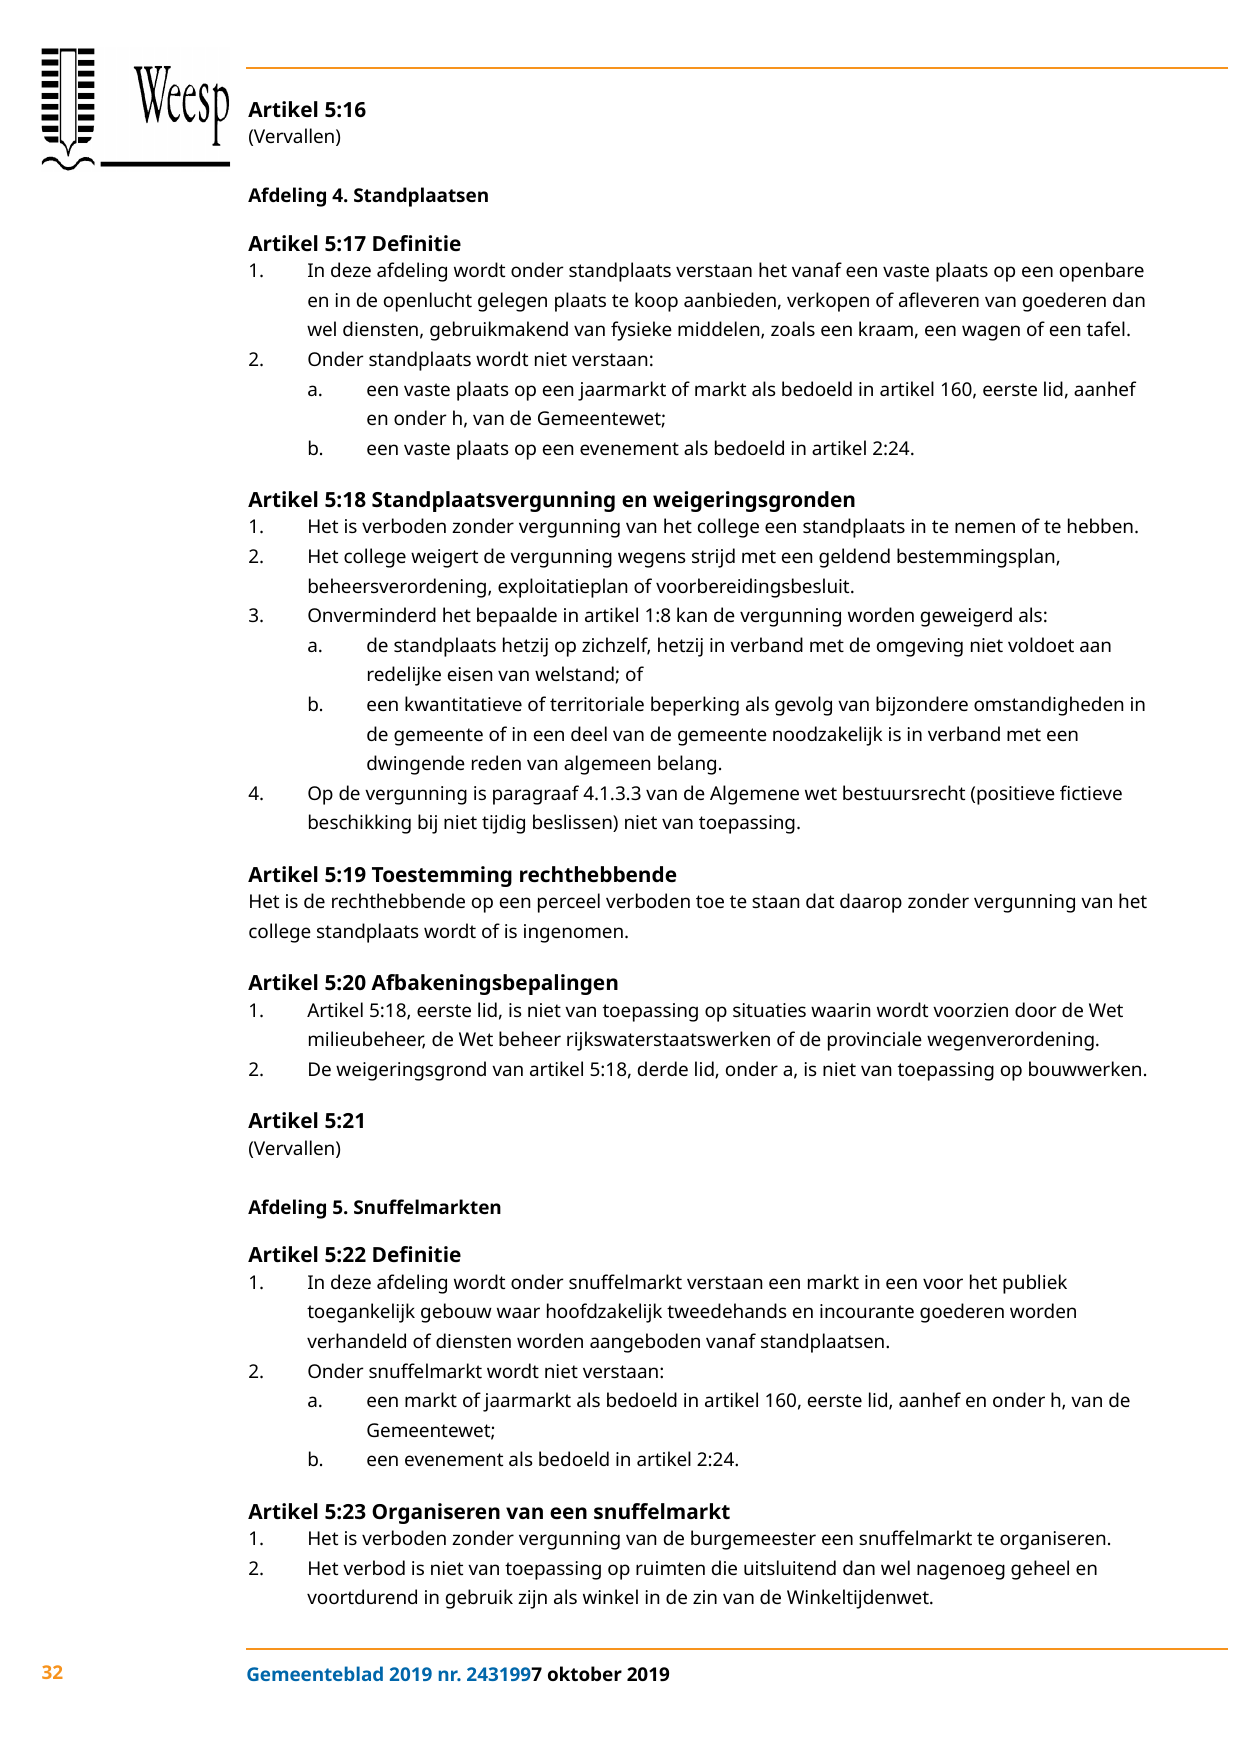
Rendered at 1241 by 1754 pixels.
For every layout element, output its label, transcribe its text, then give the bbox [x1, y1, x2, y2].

list de standplaats hetzij op zichzelf, hetzij in verband met de omgeving niet voldoet aan redelijke eisen van welstand; of [307, 632, 1152, 687]
text (Vervallen) [248, 123, 1152, 149]
text Artikel 5:23 Organiseren van een snuffelmarkt [248, 1497, 1152, 1525]
list een kwantitatieve of territoriale beperking als gevolg van bijzondere omstandigheden in de gemeente of in een deel van de gemeente noodzakelijk is in verband met een dwingende reden van algemeen belang. [307, 691, 1152, 776]
text Artikel 5:17 Definitie [248, 229, 1152, 257]
list een vaste plaats op een jaarmarkt of markt als bedoeld in artikel 160, eerste lid, aanhef en onder h, van de Gemeentewet; [307, 376, 1152, 431]
list In deze afdeling wordt onder snuffelmarkt verstaan een markt in een voor het publiek toegankelijk gebouw waar hoofdzakelijk tweedehands en incourante goederen worden verhandeld of diensten worden aangeboden vanaf standplaatsen. [248, 1269, 1152, 1354]
text Artikel 5:22 Definitie [248, 1241, 1152, 1269]
text Afdeling 4. Standplaatsen [248, 182, 1152, 208]
text Het is de rechthebbende op een perceel verboden toe te staan dat daarop zonder vergunning van het college standplaats wordt of is ingenomen. [248, 888, 1152, 944]
list een markt of jaarmarkt als bedoeld in artikel 160, eerste lid, aanhef en onder h, van de Gemeentewet; [307, 1387, 1152, 1443]
picture [41, 47, 231, 172]
list Op de vergunning is paragraaf 4.1.3.3 van de Algemene wet bestuursrecht (positieve fictieve beschikking bij niet tijdig beslissen) niet van toepassing. [248, 780, 1152, 835]
text Afdeling 5. Snuffelmarkten [248, 1194, 1152, 1220]
text Artikel 5:19 Toestemming rechthebbende [248, 860, 1152, 888]
list een vaste plaats op een evenement als bedoeld in artikel 2:24. [307, 435, 1152, 461]
text Artikel 5:21 [248, 1106, 1152, 1135]
list Artikel 5:18, eerste lid, is niet van toepassing op situaties waarin wordt voorzien door de Wet milieubeheer, de Wet beheer rijkswaterstaatswerken of de provinciale wegenverordening. [248, 997, 1152, 1052]
list Onder standplaats wordt niet verstaan: [248, 346, 1152, 372]
list Het verbod is niet van toepassing op ruimten die uitsluitend dan wel nagenoeg geheel en voortdurend in gebruik zijn als winkel in de zin van de Winkeltijdenwet. [248, 1555, 1152, 1610]
text Artikel 5:20 Afbakeningsbepalingen [248, 968, 1152, 997]
text Artikel 5:16 [248, 95, 1152, 123]
list Het is verboden zonder vergunning van het college een standplaats in te nemen of te hebben. [248, 514, 1152, 539]
list Het college weigert de vergunning wegens strijd met een geldend bestemmingsplan, beheersverordening, exploitatieplan of voorbereidingsbesluit. [248, 543, 1152, 599]
list Onder snuffelmarkt wordt niet verstaan: [248, 1358, 1152, 1383]
list Het is verboden zonder vergunning van de burgemeester een snuffelmarkt te organiseren. [248, 1525, 1152, 1551]
list In deze afdeling wordt onder standplaats verstaan het vanaf een vaste plaats op een openbare en in de openlucht gelegen plaats te koop aanbieden, verkopen of afleveren van goederen dan wel diensten, gebruikmakend van fysieke middelen, zoals een kraam, een wagen of een tafel. [248, 257, 1152, 342]
text Artikel 5:18 Standplaatsvergunning en weigeringsgronden [248, 485, 1152, 514]
list De weigeringsgrond van artikel 5:18, derde lid, onder a, is niet van toepassing op bouwwerken. [248, 1056, 1152, 1082]
list Onverminderd het bepaalde in artikel 1:8 kan de vergunning worden geweigerd als: [248, 602, 1152, 628]
text (Vervallen) [248, 1135, 1152, 1161]
list een evenement als bedoeld in artikel 2:24. [307, 1447, 1152, 1472]
